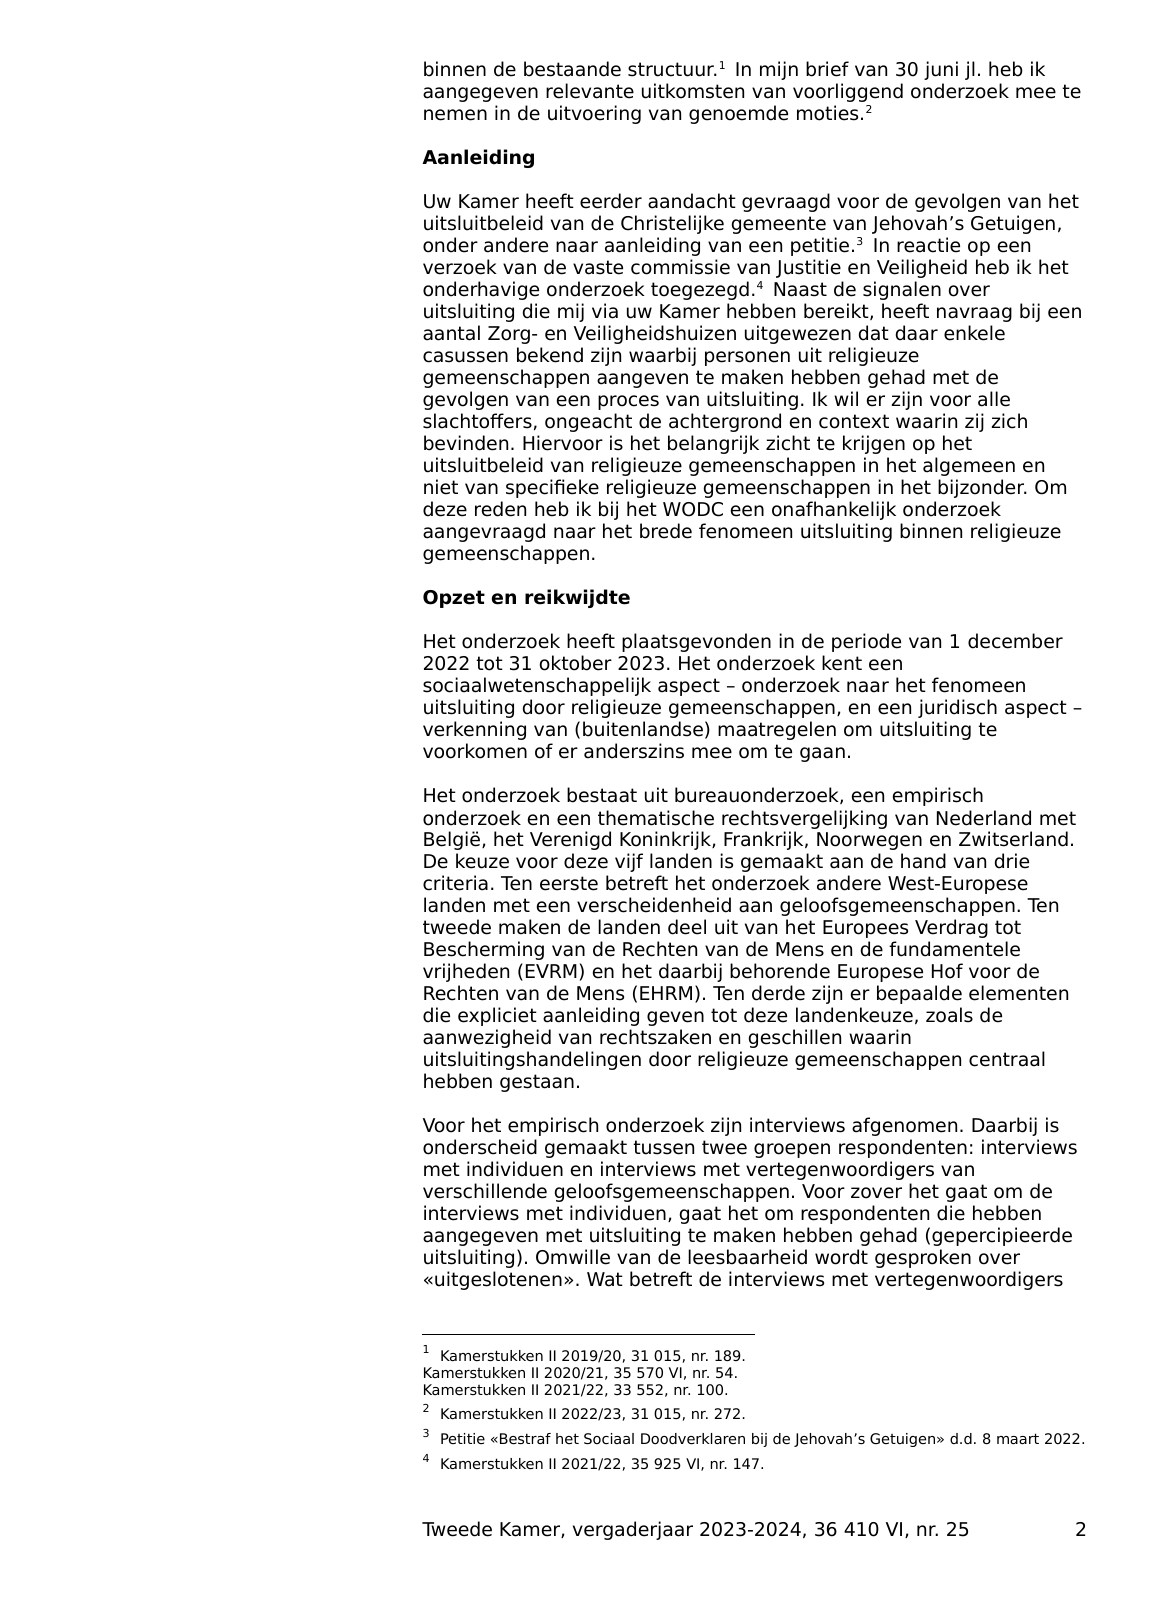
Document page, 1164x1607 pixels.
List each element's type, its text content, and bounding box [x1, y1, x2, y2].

subtitle Aanleiding [422, 147, 1087, 169]
text Kamerstukken II 2020/21, 35 570 VI, nr. 54. [422, 1366, 1087, 1382]
text Voor het empirisch onderzoek zijn interviews afgenomen. Daarbij is onderscheid gemaakt tussen twee groepen respondenten: interviews met individuen en interviews met vertegenwoordigers van verschillende geloofsgemeenschappen. Voor zover het gaat om de interviews met individuen, gaat het om respondenten die hebben aangegeven met uitsluiting te maken hebben gehad (gepercipieerde uitsluiting). Omwille van de leesbaarheid wordt gesproken over «uitgeslotenen». Wat betreft de interviews met vertegenwoordigers [422, 1115, 1087, 1291]
text Kamerstukken II 2021/22, 35 925 VI, nr. 147. [422, 1452, 1087, 1474]
text Kamerstukken II 2019/20, 31 015, nr. 189. [422, 1343, 1087, 1366]
text Het onderzoek heeft plaatsgevonden in de periode van 1 december 2022 tot 31 oktober 2023. Het onderzoek kent een sociaalwetenschappelijk aspect – onderzoek naar het fenomeen uitsluiting door religieuze gemeenschappen, en een juridisch aspect – verkenning van (buitenlandse) maatregelen om uitsluiting te voorkomen of er anderszins mee om te gaan. [422, 631, 1087, 763]
text Kamerstukken II 2022/23, 31 015, nr. 272. [422, 1402, 1087, 1424]
text Kamerstukken II 2021/22, 33 552, nr. 100. [422, 1382, 1087, 1399]
text Het onderzoek bestaat uit bureauonderzoek, een empirisch onderzoek en een thematische rechtsvergelijking van Nederland met België, het Verenigd Koninkrijk, Frankrijk, Noorwegen en Zwitserland. De keuze voor deze vijf landen is gemaakt aan de hand van drie criteria. Ten eerste betreft het onderzoek andere West-Europese landen met een verscheidenheid aan geloofsgemeenschappen. Ten tweede maken de landen deel uit van het Europees Verdrag tot Bescherming van de Rechten van de Mens en de fundamentele vrijheden (EVRM) en het daarbij behorende Europese Hof voor de Rechten van de Mens (EHRM). Ten derde zijn er bepaalde elementen die expliciet aanleiding geven tot deze landenkeuze, zoals de aanwezigheid van rechtszaken en geschillen waarin uitsluitingshandelingen door religieuze gemeenschappen centraal hebben gestaan. [422, 785, 1087, 1093]
text binnen de bestaande structuur. In mijn brief van 30 juni jl. heb ik aangegeven relevante uitkomsten van voorliggend onderzoek mee te nemen in de uitvoering van genoemde moties. [422, 59, 1087, 125]
text Petitie «Bestraf het Sociaal Doodverklaren bij de Jehovah’s Getuigen» d.d. 8 maart 2022. [422, 1427, 1087, 1449]
subtitle Opzet en reikwijdte [422, 587, 1087, 609]
text Uw Kamer heeft eerder aandacht gevraagd voor de gevolgen van het uitsluitbeleid van de Christelijke gemeente van Jehovah’s Getuigen, onder andere naar aanleiding van een petitie. In reactie op een verzoek van de vaste commissie van Justitie en Veiligheid heb ik het onderhavige onderzoek toegezegd. Naast de signalen over uitsluiting die mij via uw Kamer hebben bereikt, heeft navraag bij een aantal Zorg- en Veiligheidshuizen uitgewezen dat daar enkele casussen bekend zijn waarbij personen uit religieuze gemeenschappen aangeven te maken hebben gehad met de gevolgen van een proces van uitsluiting. Ik wil er zijn voor alle slachtoffers, ongeacht de achtergrond en context waarin zij zich bevinden. Hiervoor is het belangrijk zicht te krijgen op het uitsluitbeleid van religieuze gemeenschappen in het algemeen en niet van specifieke religieuze gemeenschappen in het bijzonder. Om deze reden heb ik bij het WODC een onafhankelijk onderzoek aangevraagd naar het brede fenomeen uitsluiting binnen religieuze gemeenschappen. [422, 191, 1087, 565]
